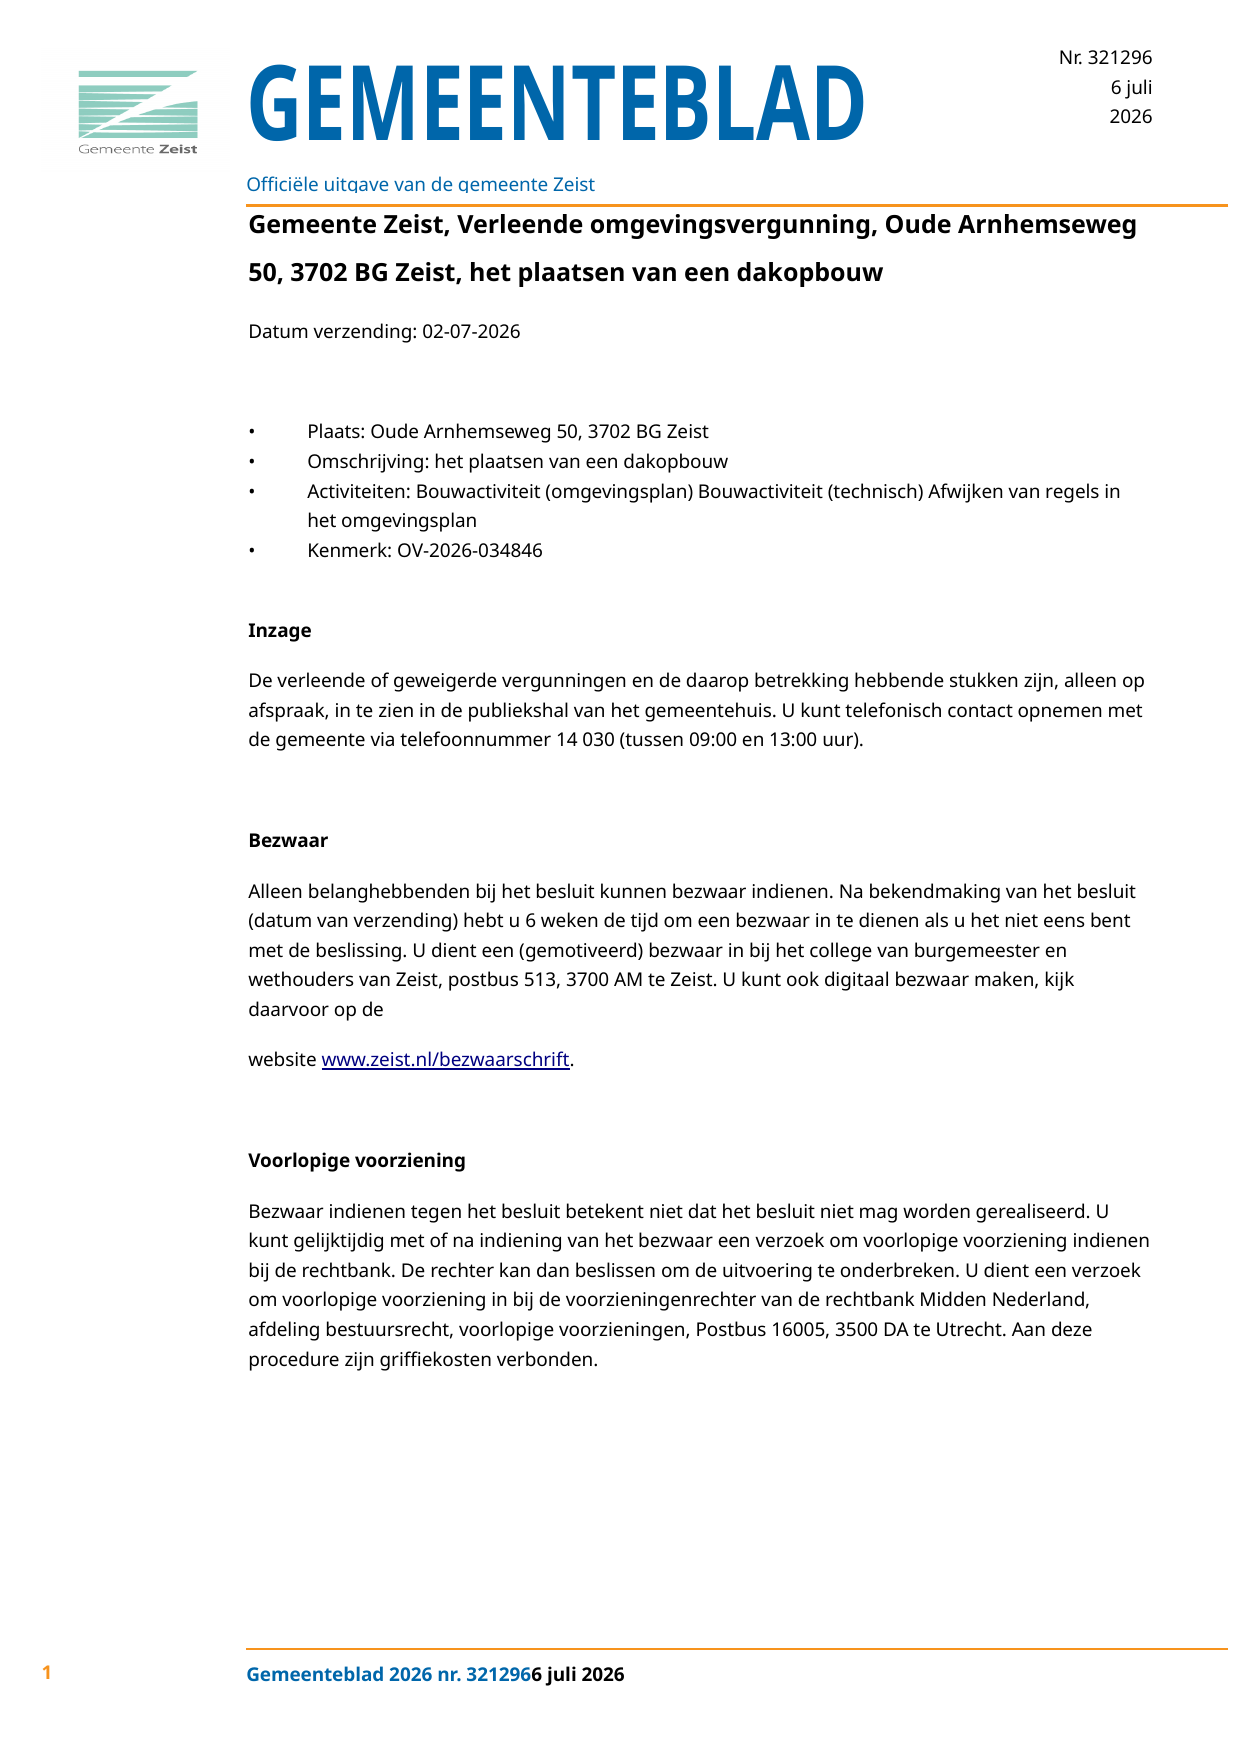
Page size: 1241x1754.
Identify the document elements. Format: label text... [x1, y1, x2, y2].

text website www.zeist.nl/bezwaarschrift. [248, 1047, 1152, 1072]
list Activiteiten: Bouwactiviteit (omgevingsplan) Bouwactiviteit (technisch) Afwijken van regels in het omgevingsplan [248, 478, 1152, 533]
text Alleen belanghebbenden bij het besluit kunnen bezwaar indienen. Na bekendmaking van het besluit (datum van verzending) hebt u 6 weken de tijd om een bezwaar in te dienen als u het niet eens bent met de beslissing. U dient een (gemotiveerd) bezwaar in bij het college van burgemeester en wethouders van Zeist, postbus 513, 3700 AM te Zeist. U kunt ook digitaal bezwaar maken, kijk daarvoor op de [248, 878, 1152, 1022]
text Voorlopige voorziening [248, 1147, 1152, 1173]
text De verleende of geweigerde vergunningen en de daarop betrekking hebbende stukken zijn, alleen op afspraak, in te zien in de publiekshal van het gemeentehuis. U kunt telefonisch contact opnemen met de gemeente via telefoonnummer 14 030 (tussen 09:00 en 13:00 uur). [248, 667, 1152, 752]
text Gemeente Zeist, Verleende omgevingsvergunning, Oude Arnhemseweg 50, 3702 BG Zeist, het plaatsen van een dakopbouw [248, 207, 1152, 288]
list Kenmerk: OV-2026-034846 [248, 537, 1152, 563]
text Bezwaar [248, 827, 1152, 853]
text Datum verzending: 02-07-2026 [248, 318, 1152, 344]
picture [41, 47, 231, 172]
list Omschrijving: het plaatsen van een dakopbouw [248, 448, 1152, 474]
text Inzage [248, 617, 1152, 643]
text Bezwaar indienen tegen het besluit betekent niet dat het besluit niet mag worden gerealiseerd. U kunt gelijktijdig met of na indiening van het bezwaar een verzoek om voorlopige voorziening indienen bij de rechtbank. De rechter kan dan beslissen om de uitvoering te onderbreken. U dient een verzoek om voorlopige voorziening in bij de voorzieningenrechter van de rechtbank Midden Nederland, afdeling bestuursrecht, voorlopige voorzieningen, Postbus 16005, 3500 DA te Utrecht. Aan deze procedure zijn griffiekosten verbonden. [248, 1198, 1152, 1372]
list Plaats: Oude Arnhemseweg 50, 3702 BG Zeist [248, 419, 1152, 444]
